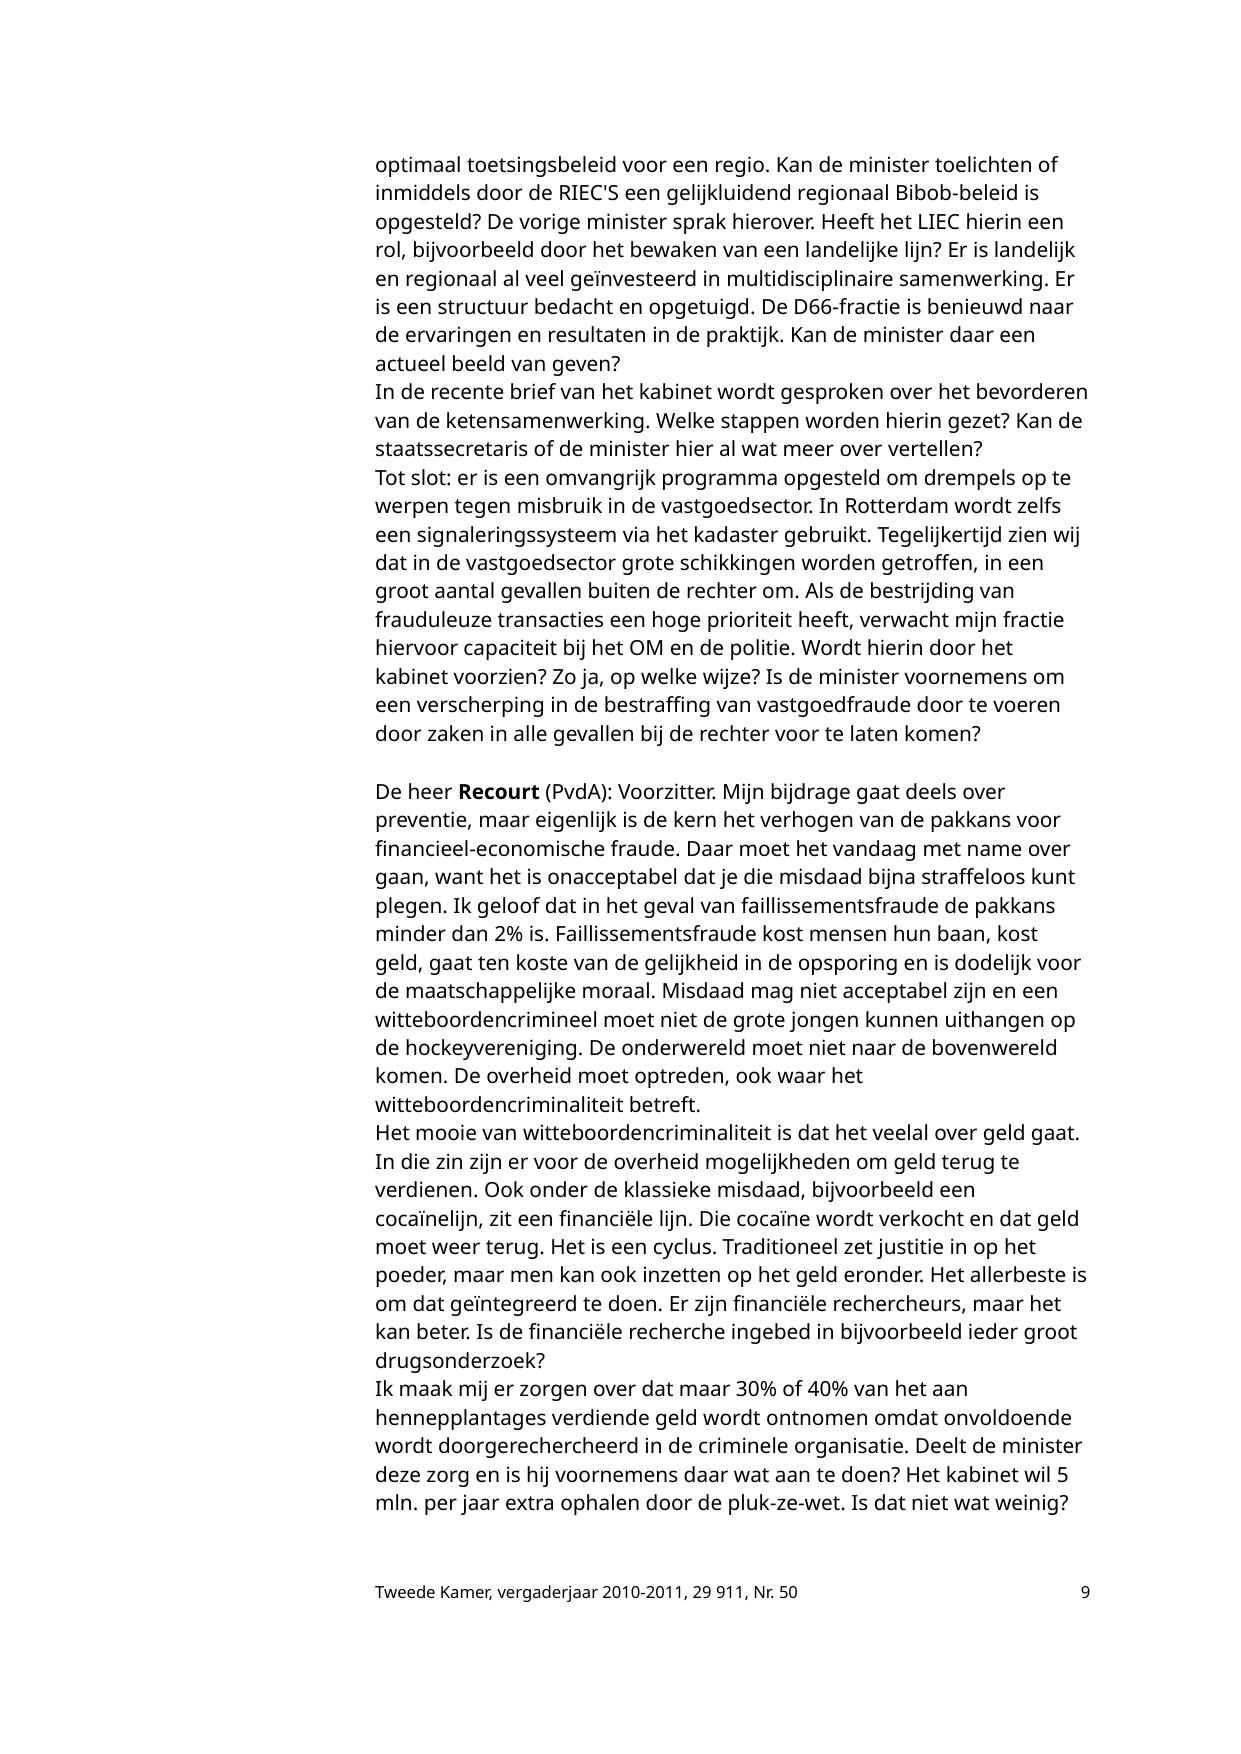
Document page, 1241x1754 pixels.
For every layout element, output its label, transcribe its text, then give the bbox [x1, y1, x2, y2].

text In de recente brief van het kabinet wordt gesproken over het bevorderen van de ketensamenwerking. Welke stappen worden hierin gezet? Kan de staatssecretaris of de minister hier al wat meer over vertellen? [375, 377, 1090, 463]
text Ik maak mij er zorgen over dat maar 30% of 40% van het aan hennepplantages verdiende geld wordt ontnomen omdat onvoldoende wordt doorgerechercheerd in de criminele organisatie. Deelt de minister deze zorg en is hij voornemens daar wat aan te doen? Het kabinet wil 5 mln. per jaar extra ophalen door de pluk-ze-wet. Is dat niet wat weinig? [375, 1374, 1090, 1517]
text optimaal toetsingsbeleid voor een regio. Kan de minister toelichten of inmiddels door de RIEC'S een gelijkluidend regionaal Bibob-beleid is opgesteld? De vorige minister sprak hierover. Heeft het LIEC hierin een rol, bijvoorbeeld door het bewaken van een landelijke lijn? Er is landelijk en regionaal al veel geïnvesteerd in multidisciplinaire samenwerking. Er is een structuur bedacht en opgetuigd. De D66-fractie is benieuwd naar de ervaringen en resultaten in de praktijk. Kan de minister daar een actueel beeld van geven? [375, 150, 1090, 377]
text Tot slot: er is een omvangrijk programma opgesteld om drempels op te werpen tegen misbruik in de vastgoedsector. In Rotterdam wordt zelfs een signaleringssysteem via het kadaster gebruikt. Tegelijkertijd zien wij dat in de vastgoedsector grote schikkingen worden getroffen, in een groot aantal gevallen buiten de rechter om. Als de bestrijding van frauduleuze transacties een hoge prioriteit heeft, verwacht mijn fractie hiervoor capaciteit bij het OM en de politie. Wordt hierin door het kabinet voorzien? Zo ja, op welke wijze? Is de minister voornemens om een verscherping in de bestraffing van vastgoedfraude door te voeren door zaken in alle gevallen bij de rechter voor te laten komen? [375, 463, 1090, 747]
text Het mooie van witteboordencriminaliteit is dat het veelal over geld gaat. In die zin zijn er voor de overheid mogelijkheden om geld terug te verdienen. Ook onder de klassieke misdaad, bijvoorbeeld een cocaïnelijn, zit een financiële lijn. Die cocaïne wordt verkocht en dat geld moet weer terug. Het is een cyclus. Traditioneel zet justitie in op het poeder, maar men kan ook inzetten op het geld eronder. Het allerbeste is om dat geïntegreerd te doen. Er zijn financiële rechercheurs, maar het kan beter. Is de financiële recherche ingebed in bijvoorbeeld ieder groot drugsonderzoek? [375, 1118, 1090, 1374]
text De heer Recourt (PvdA): Voorzitter. Mijn bijdrage gaat deels over preventie, maar eigenlijk is de kern het verhogen van de pakkans voor financieel-economische fraude. Daar moet het vandaag met name over gaan, want het is onacceptabel dat je die misdaad bijna straffeloos kunt plegen. Ik geloof dat in het geval van faillissementsfraude de pakkans minder dan 2% is. Faillissementsfraude kost mensen hun baan, kost geld, gaat ten koste van de gelijkheid in de opsporing en is dodelijk voor de maatschappelijke moraal. Misdaad mag niet acceptabel zijn en een witteboordencrimineel moet niet de grote jongen kunnen uithangen op de hockeyvereniging. De onderwereld moet niet naar de bovenwereld komen. De overheid moet optreden, ook waar het witteboordencriminaliteit betreft. [375, 777, 1090, 1118]
